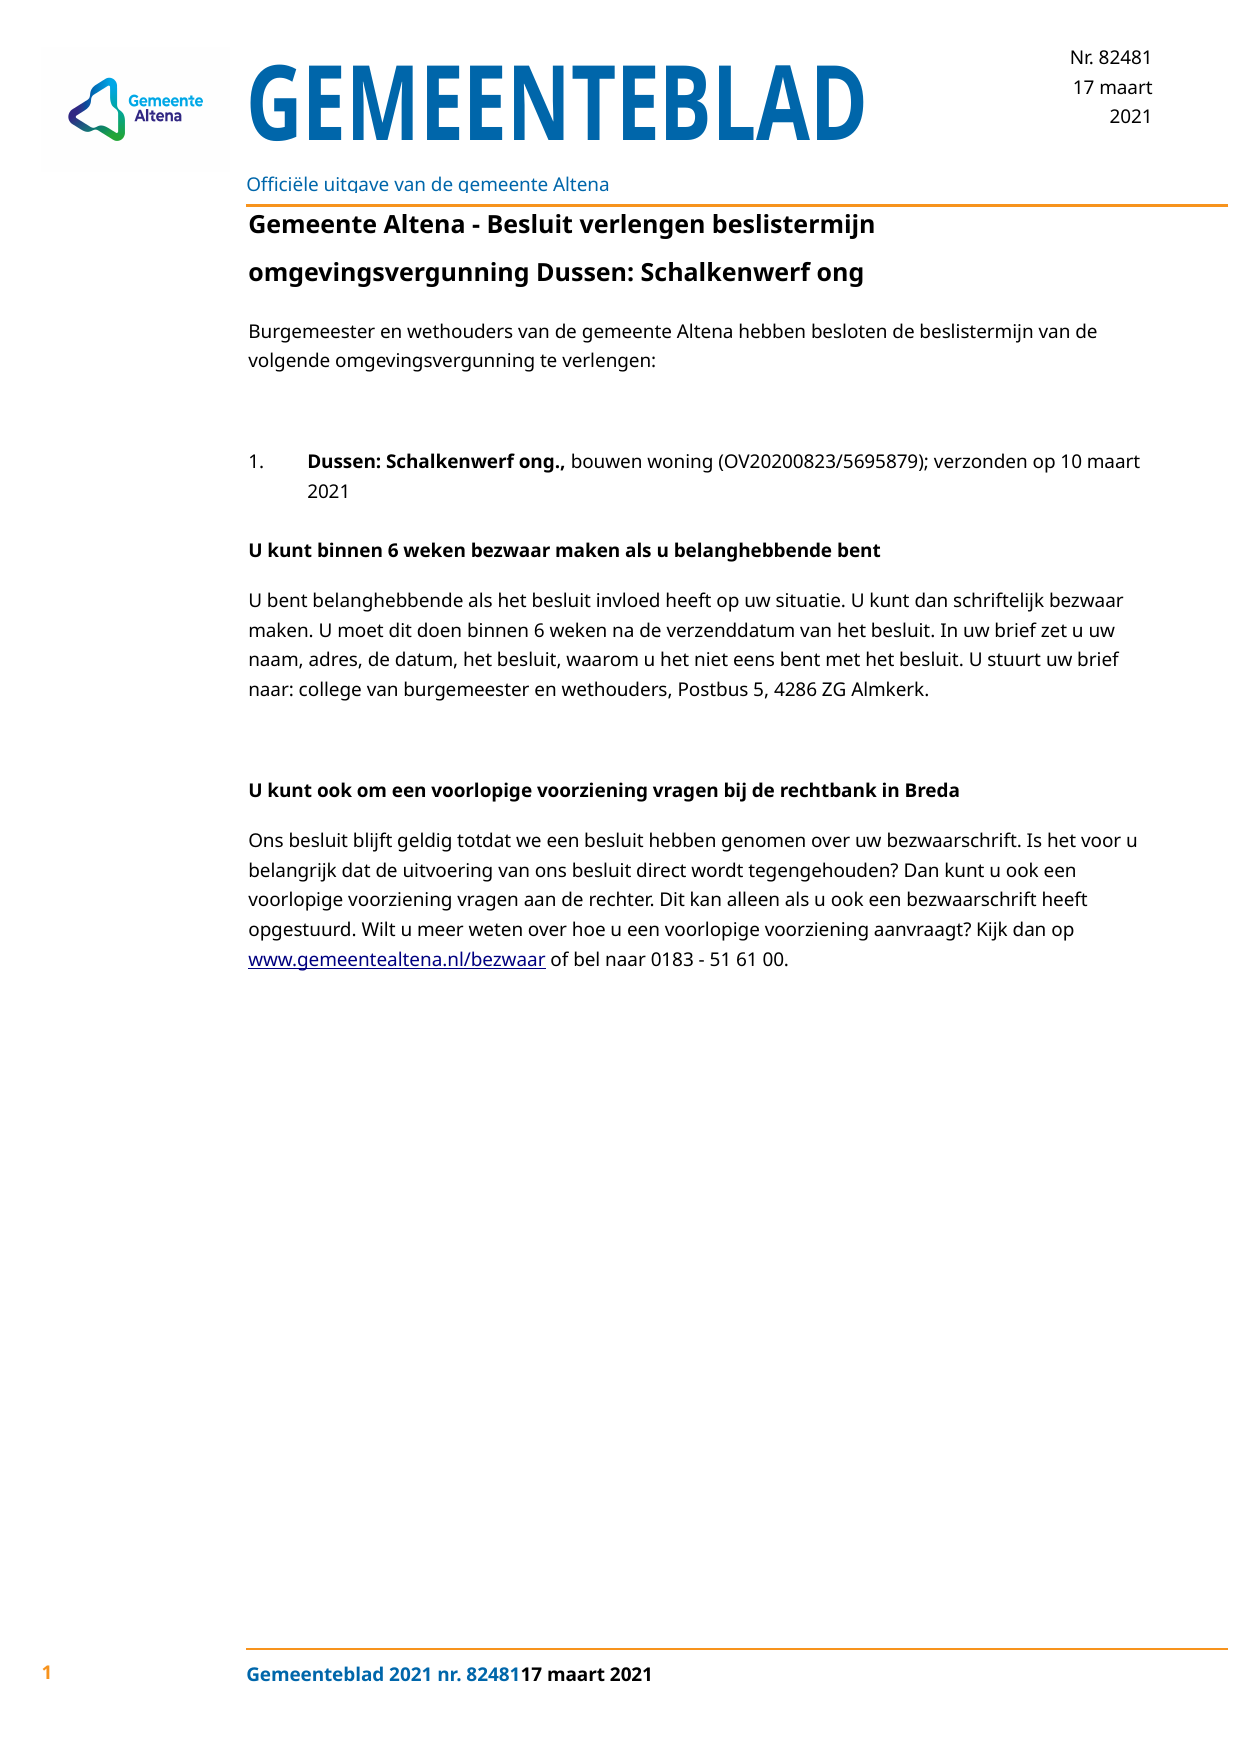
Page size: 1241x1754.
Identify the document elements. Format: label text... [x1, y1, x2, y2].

list Dussen: Schalkenwerf ong., bouwen woning (OV20200823/5695879); verzonden op 10 maart 2021 [248, 448, 1152, 504]
text U kunt ook om een voorlopige voorziening vragen bij de rechtbank in Breda [248, 777, 1152, 803]
text U kunt binnen 6 weken bezwaar maken als u belanghebbende bent [248, 537, 1152, 563]
text Ons besluit blijft geldig totdat we een besluit hebben genomen over uw bezwaarschrift. Is het voor u belangrijk dat de uitvoering van ons besluit direct wordt tegengehouden? Dan kunt u ook een voorlopige voorziening vragen aan de rechter. Dit kan alleen als u ook een bezwaarschrift heeft opgestuurd. Wilt u meer weten over hoe u een voorlopige voorziening aanvraagt? Kijk dan op www.gemeentealtena.nl/bezwaar of bel naar 0183 - 51 61 00. [248, 827, 1152, 972]
text Burgemeester en wethouders van de gemeente Altena hebben besloten de beslistermijn van de volgende omgevingsvergunning te verlengen: [248, 318, 1152, 373]
text Gemeente Altena - Besluit verlengen beslistermijn omgevingsvergunning Dussen: Schalkenwerf ong [248, 207, 1152, 288]
picture [41, 47, 231, 172]
text U bent belanghebbende als het besluit invloed heeft op uw situatie. U kunt dan schriftelijk bezwaar maken. U moet dit doen binnen 6 weken na de verzenddatum van het besluit. In uw brief zet u uw naam, adres, de datum, het besluit, waarom u het niet eens bent met het besluit. U stuurt uw brief naar: college van burgemeester en wethouders, Postbus 5, 4286 ZG Almkerk. [248, 587, 1152, 702]
